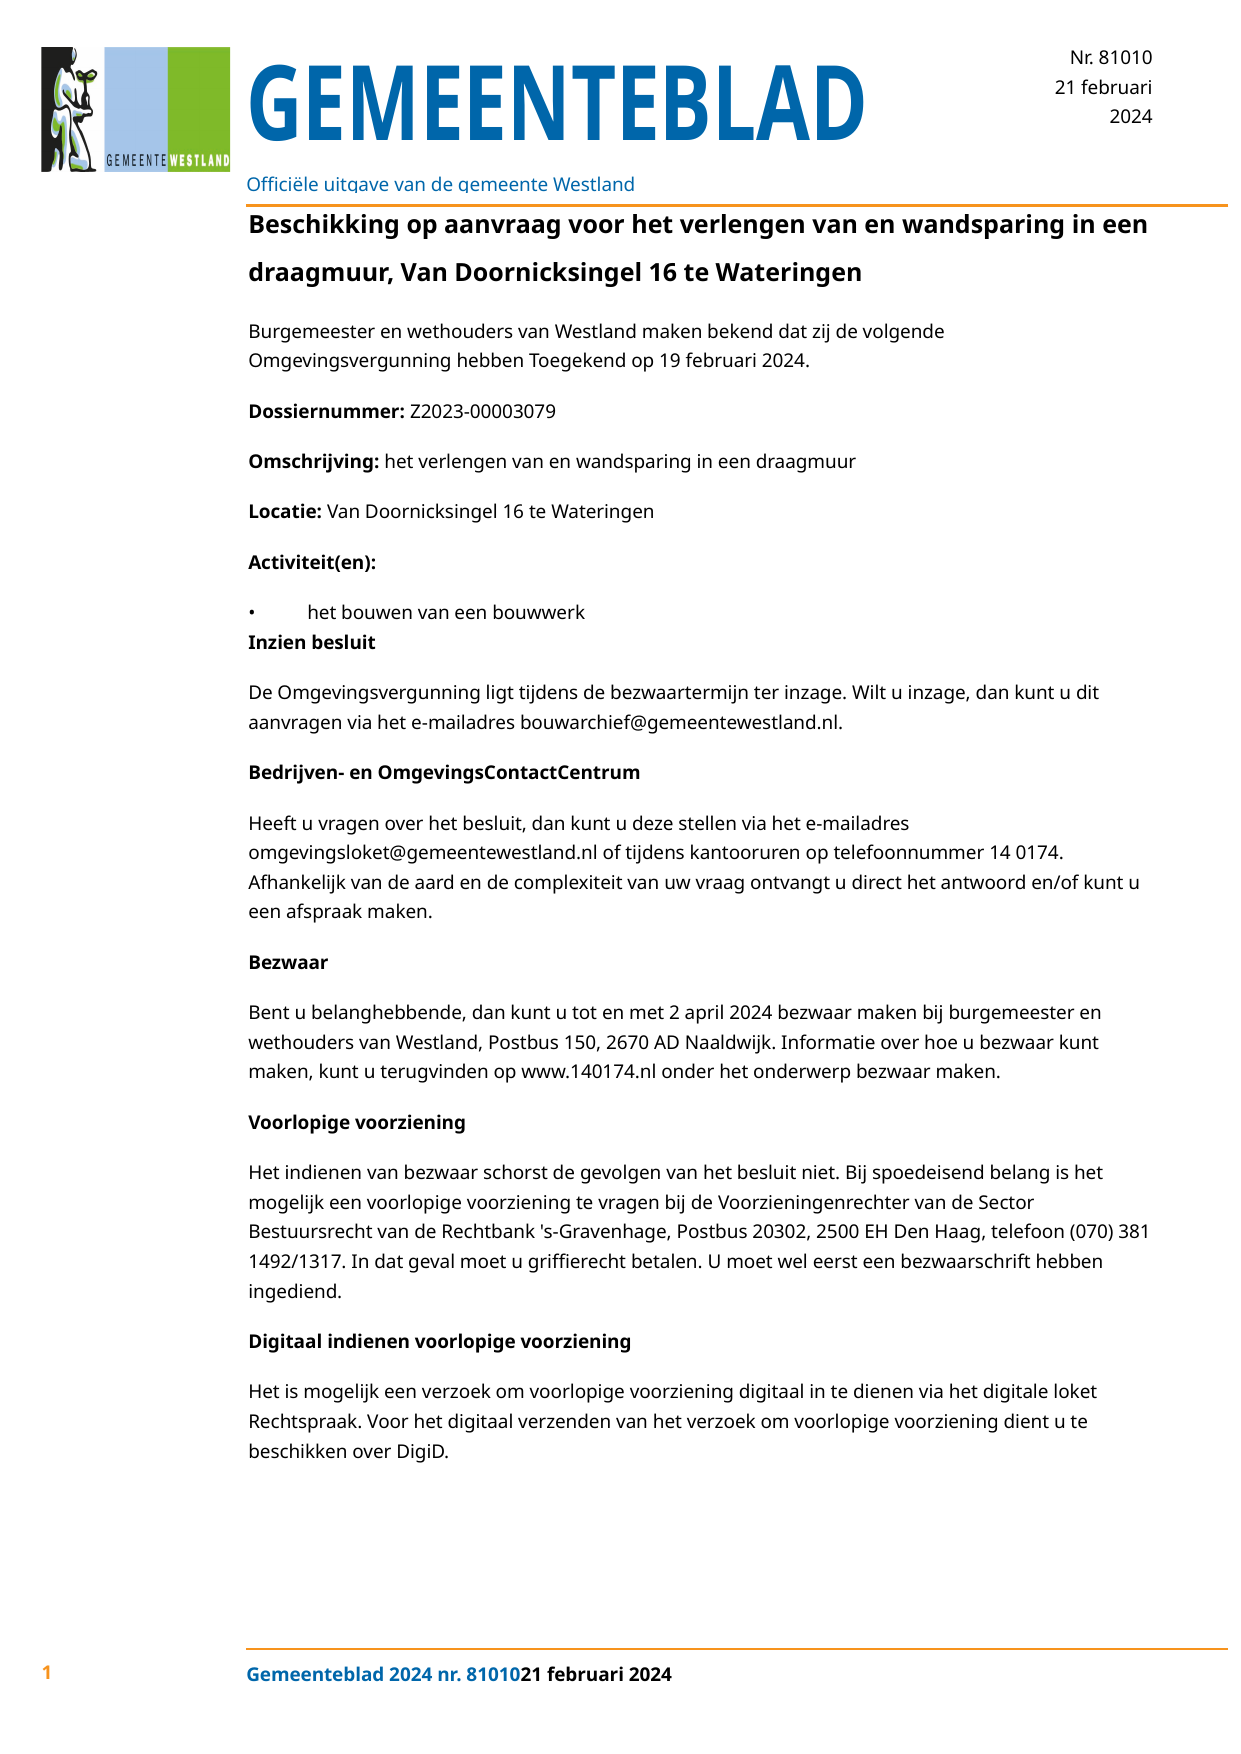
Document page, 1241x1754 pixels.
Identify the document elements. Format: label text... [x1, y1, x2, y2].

text Voorlopige voorziening [248, 1109, 1152, 1135]
text Activiteit(en): [248, 549, 1152, 575]
text Bent u belanghebbende, dan kunt u tot en met 2 april 2024 bezwaar maken bij burgemeester en wethouders van Westland, Postbus 150, 2670 AD Naaldwijk. Informatie over hoe u bezwaar kunt maken, kunt u terugvinden op www.140174.nl onder het onderwerp bezwaar maken. [248, 999, 1152, 1084]
text Digitaal indienen voorlopige voorziening [248, 1328, 1152, 1354]
text Beschikking op aanvraag voor het verlengen van en wandsparing in een draagmuur, Van Doornicksingel 16 te Wateringen [248, 207, 1152, 288]
text De Omgevingsvergunning ligt tijdens de bezwaartermijn ter inzage. Wilt u inzage, dan kunt u dit aanvragen via het e-mailadres bouwarchief@gemeentewestland.nl. [248, 679, 1152, 735]
text Inzien besluit [248, 629, 1152, 655]
text Het indienen van bezwaar schorst de gevolgen van het besluit niet. Bij spoedeisend belang is het mogelijk een voorlopige voorziening te vragen bij de Voorzieningenrechter van de Sector Bestuursrecht van de Rechtbank 's-Gravenhage, Postbus 20302, 2500 EH Den Haag, telefoon (070) 381 1492/1317. In dat geval moet u griffierecht betalen. U moet wel eerst een bezwaarschrift hebben ingediend. [248, 1159, 1152, 1304]
text Heeft u vragen over het besluit, dan kunt u deze stellen via het e-mailadres omgevingsloket@gemeentewestland.nl of tijdens kantooruren op telefoonnummer 14 0174. Afhankelijk van de aard en de complexiteit van uw vraag ontvangt u direct het antwoord en/of kunt u een afspraak maken. [248, 810, 1152, 924]
picture [41, 47, 231, 172]
text Het is mogelijk een verzoek om voorlopige voorziening digitaal in te dienen via het digitale loket Rechtspraak. Voor het digitaal verzenden van het verzoek om voorlopige voorziening dient u te beschikken over DigiD. [248, 1379, 1152, 1464]
text Omschrijving: het verlengen van en wandsparing in een draagmuur [248, 448, 1152, 474]
text Burgemeester en wethouders van Westland maken bekend dat zij de volgende Omgevingsvergunning hebben Toegekend op 19 februari 2024. [248, 318, 1152, 373]
text Bedrijven- en OmgevingsContactCentrum [248, 759, 1152, 785]
text Bezwaar [248, 949, 1152, 975]
text Locatie: Van Doornicksingel 16 te Wateringen [248, 499, 1152, 524]
list het bouwen van een bouwwerk [248, 599, 1152, 625]
text Dossiernummer: Z2023-00003079 [248, 398, 1152, 424]
